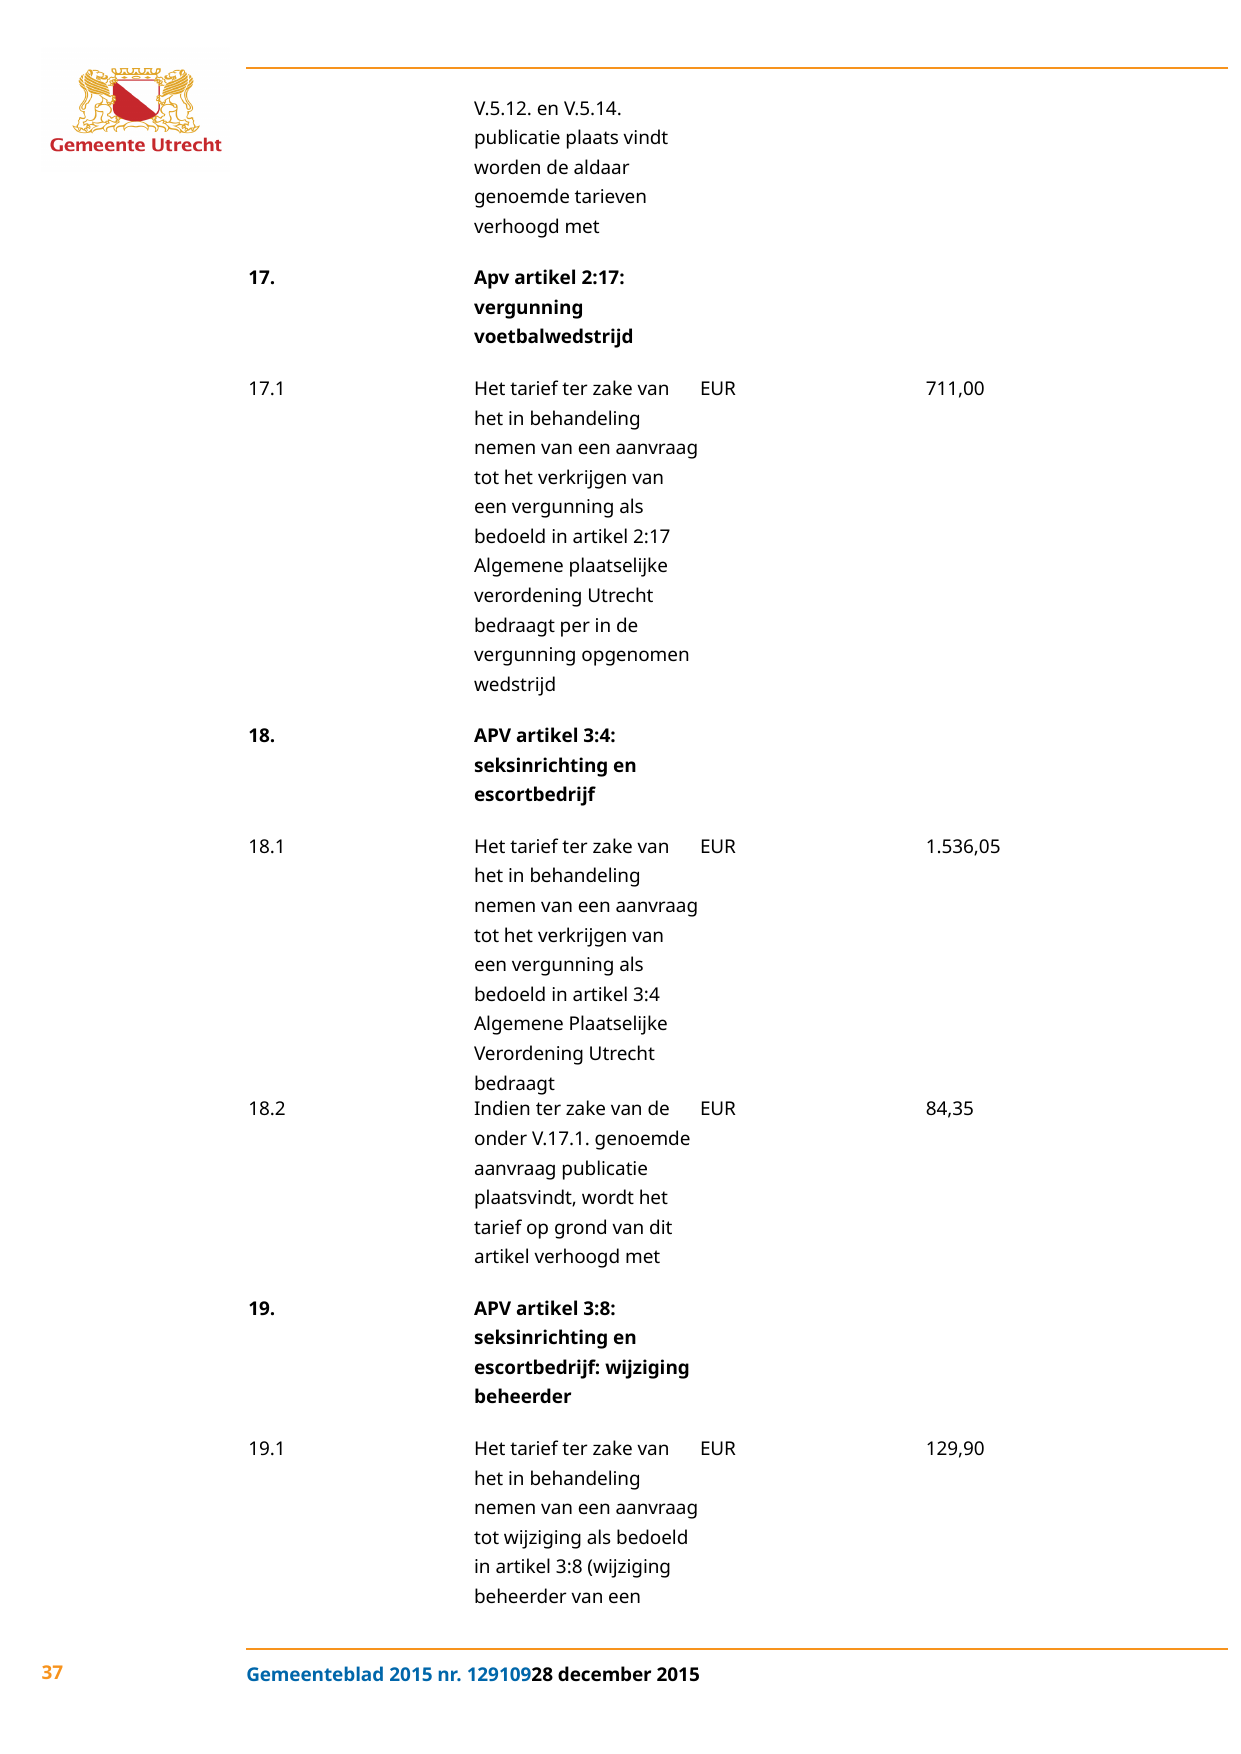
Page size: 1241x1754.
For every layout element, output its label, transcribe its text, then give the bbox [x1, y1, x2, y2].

table_cell [926, 1295, 1152, 1409]
table_cell APV artikel 3:4: seksinrichting en escortbedrijf [474, 723, 700, 807]
table_cell [474, 239, 700, 264]
table_cell 19. [248, 1295, 474, 1409]
table_cell EUR [700, 1096, 926, 1269]
table_cell [248, 1409, 474, 1435]
table_cell [700, 1269, 926, 1295]
table_cell Het tarief ter zake van het in behandeling nemen van een aanvraag tot wijziging als bedoeld in artikel 3:8 (wijziging beheerder van een [474, 1435, 700, 1609]
table_cell [700, 1295, 926, 1409]
table_cell [926, 95, 1152, 239]
table_cell APV artikel 3:8: seksinrichting en escortbedrijf: wijziging beheerder [474, 1295, 700, 1409]
table_cell 17. [248, 265, 474, 349]
table_cell 18.1 [248, 833, 474, 1096]
table_cell [248, 1269, 474, 1295]
picture [41, 47, 231, 172]
table_cell [700, 265, 926, 349]
table_cell Apv artikel 2:17: vergunning voetbalwedstrijd [474, 265, 700, 349]
table_cell 84,35 [926, 1096, 1152, 1269]
table_cell [248, 697, 474, 722]
table_cell 17.1 [248, 375, 474, 697]
table_cell [926, 239, 1152, 264]
table_cell 18. [248, 723, 474, 807]
table_cell [926, 350, 1152, 375]
table_cell [700, 808, 926, 833]
table_cell 129,90 [926, 1435, 1152, 1609]
table_cell [474, 1269, 700, 1295]
table_cell EUR [700, 1435, 926, 1609]
table_cell 711,00 [926, 375, 1152, 697]
table_cell [700, 697, 926, 722]
table_cell EUR [700, 833, 926, 1096]
table_cell [248, 95, 474, 239]
table_cell Het tarief ter zake van het in behandeling nemen van een aanvraag tot het verkrijgen van een vergunning als bedoeld in artikel 2:17 Algemene plaatselijke verordening Utrecht bedraagt per in de vergunning opgenomen wedstrijd [474, 375, 700, 697]
table_cell [926, 808, 1152, 833]
table_cell [474, 697, 700, 722]
table_cell 19.1 [248, 1435, 474, 1609]
table_cell [248, 350, 474, 375]
table_cell 18.2 [248, 1096, 474, 1269]
table_cell V.5.12. en V.5.14. publicatie plaats vindt worden de aldaar genoemde tarieven verhoogd met [474, 95, 700, 239]
table_cell [248, 239, 474, 264]
table_cell Indien ter zake van de onder V.17.1. genoemde aanvraag publicatie plaatsvindt, wordt het tarief op grond van dit artikel verhoogd met [474, 1096, 700, 1269]
table_cell 1.536,05 [926, 833, 1152, 1096]
table_cell [700, 350, 926, 375]
table_cell [926, 265, 1152, 349]
table_cell [700, 95, 926, 239]
table_cell [474, 1409, 700, 1435]
table_cell [700, 723, 926, 807]
table_cell [926, 723, 1152, 807]
table_cell [926, 697, 1152, 722]
table_cell [926, 1409, 1152, 1435]
table_cell EUR [700, 375, 926, 697]
table_cell [926, 1269, 1152, 1295]
table_cell [474, 808, 700, 833]
table_cell [700, 239, 926, 264]
table_cell [248, 808, 474, 833]
table_cell [474, 350, 700, 375]
table_cell [700, 1409, 926, 1435]
table_cell Het tarief ter zake van het in behandeling nemen van een aanvraag tot het verkrijgen van een vergunning als bedoeld in artikel 3:4 Algemene Plaatselijke Verordening Utrecht bedraagt [474, 833, 700, 1096]
